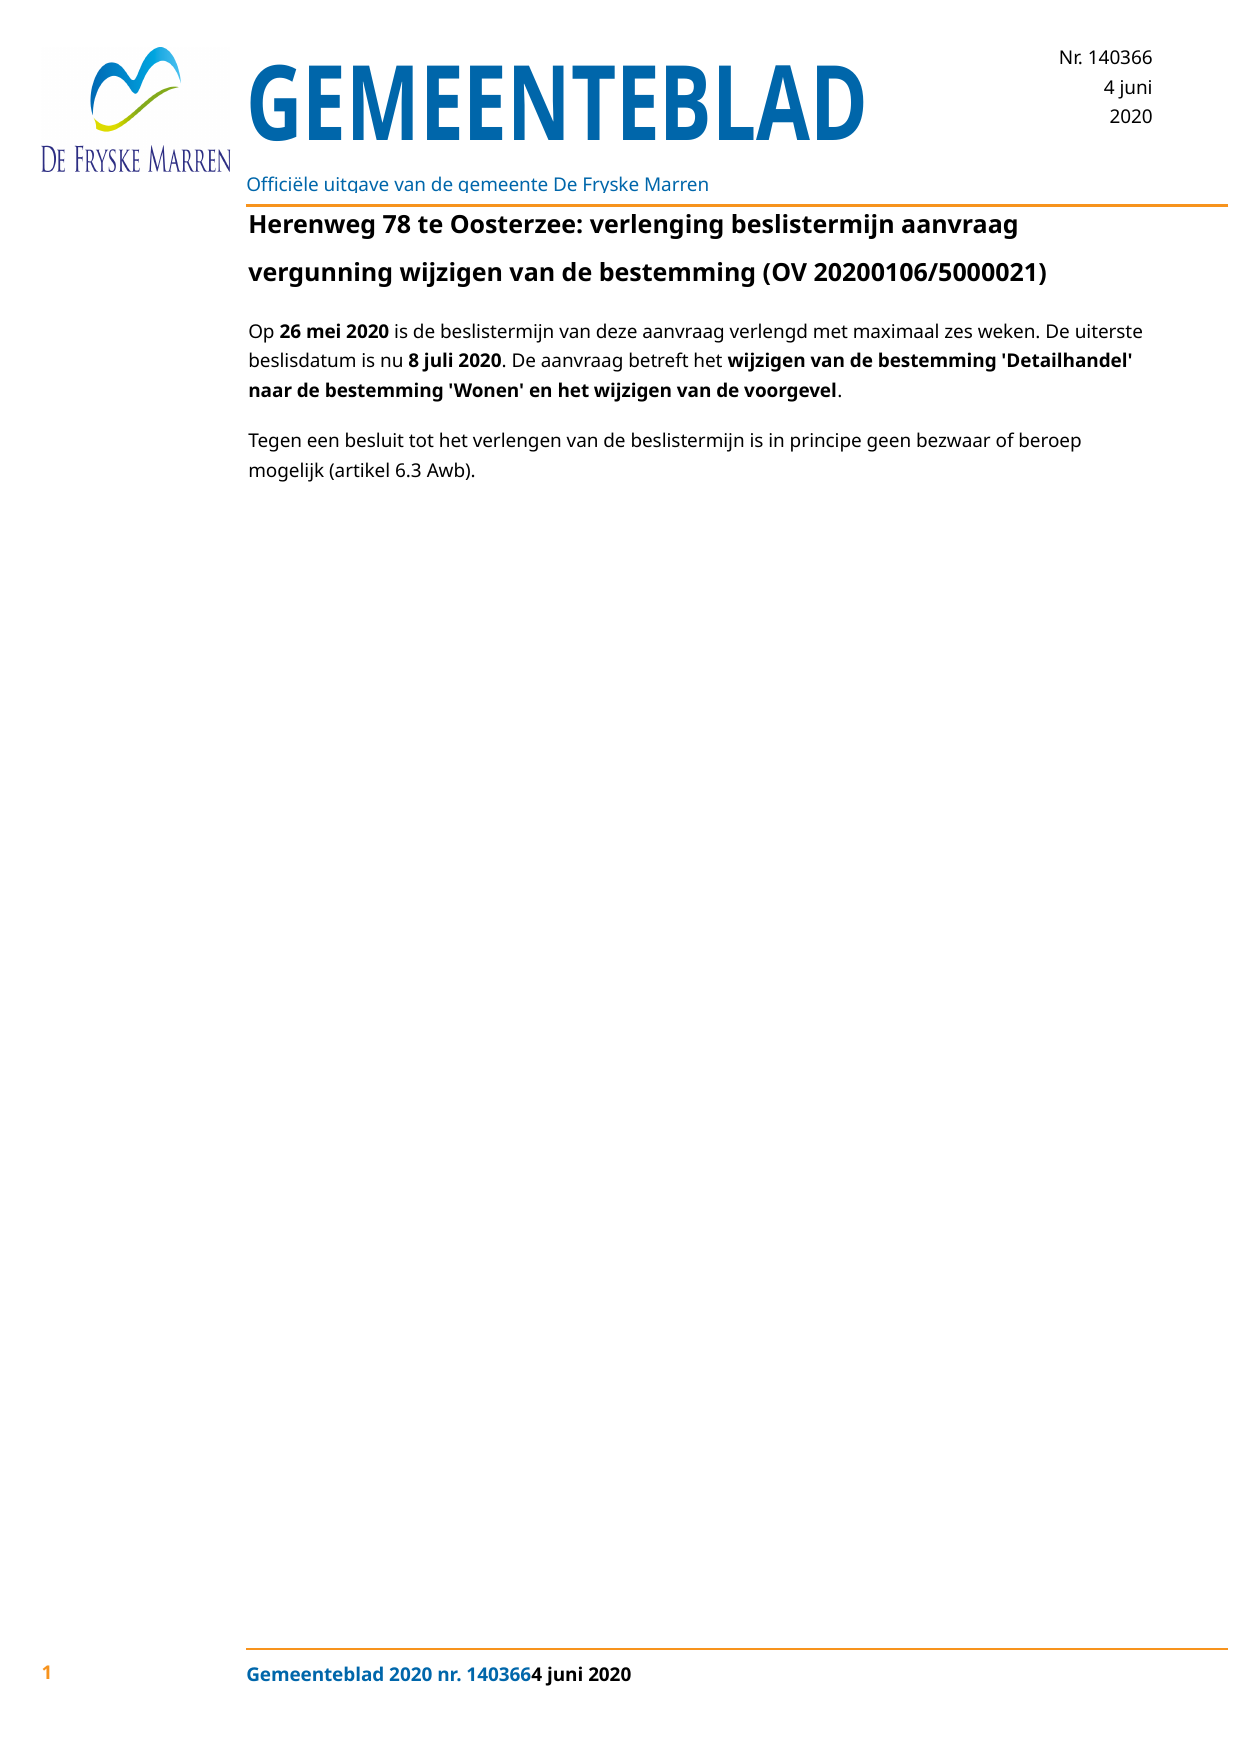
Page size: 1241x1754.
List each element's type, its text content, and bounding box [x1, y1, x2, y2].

text Tegen een besluit tot het verlengen van de beslistermijn is in principe geen bezwaar of beroep mogelijk (artikel 6.3 Awb). [248, 427, 1152, 483]
picture [41, 47, 231, 172]
text Op 26 mei 2020 is de beslistermijn van deze aanvraag verlengd met maximaal zes weken. De uiterste beslisdatum is nu 8 juli 2020. De aanvraag betreft het wijzigen van de bestemming 'Detailhandel' naar de bestemming 'Wonen' en het wijzigen van de voorgevel. [248, 318, 1152, 403]
text Herenweg 78 te Oosterzee: verlenging beslistermijn aanvraag vergunning wijzigen van de bestemming (OV 20200106/5000021) [248, 207, 1152, 288]
